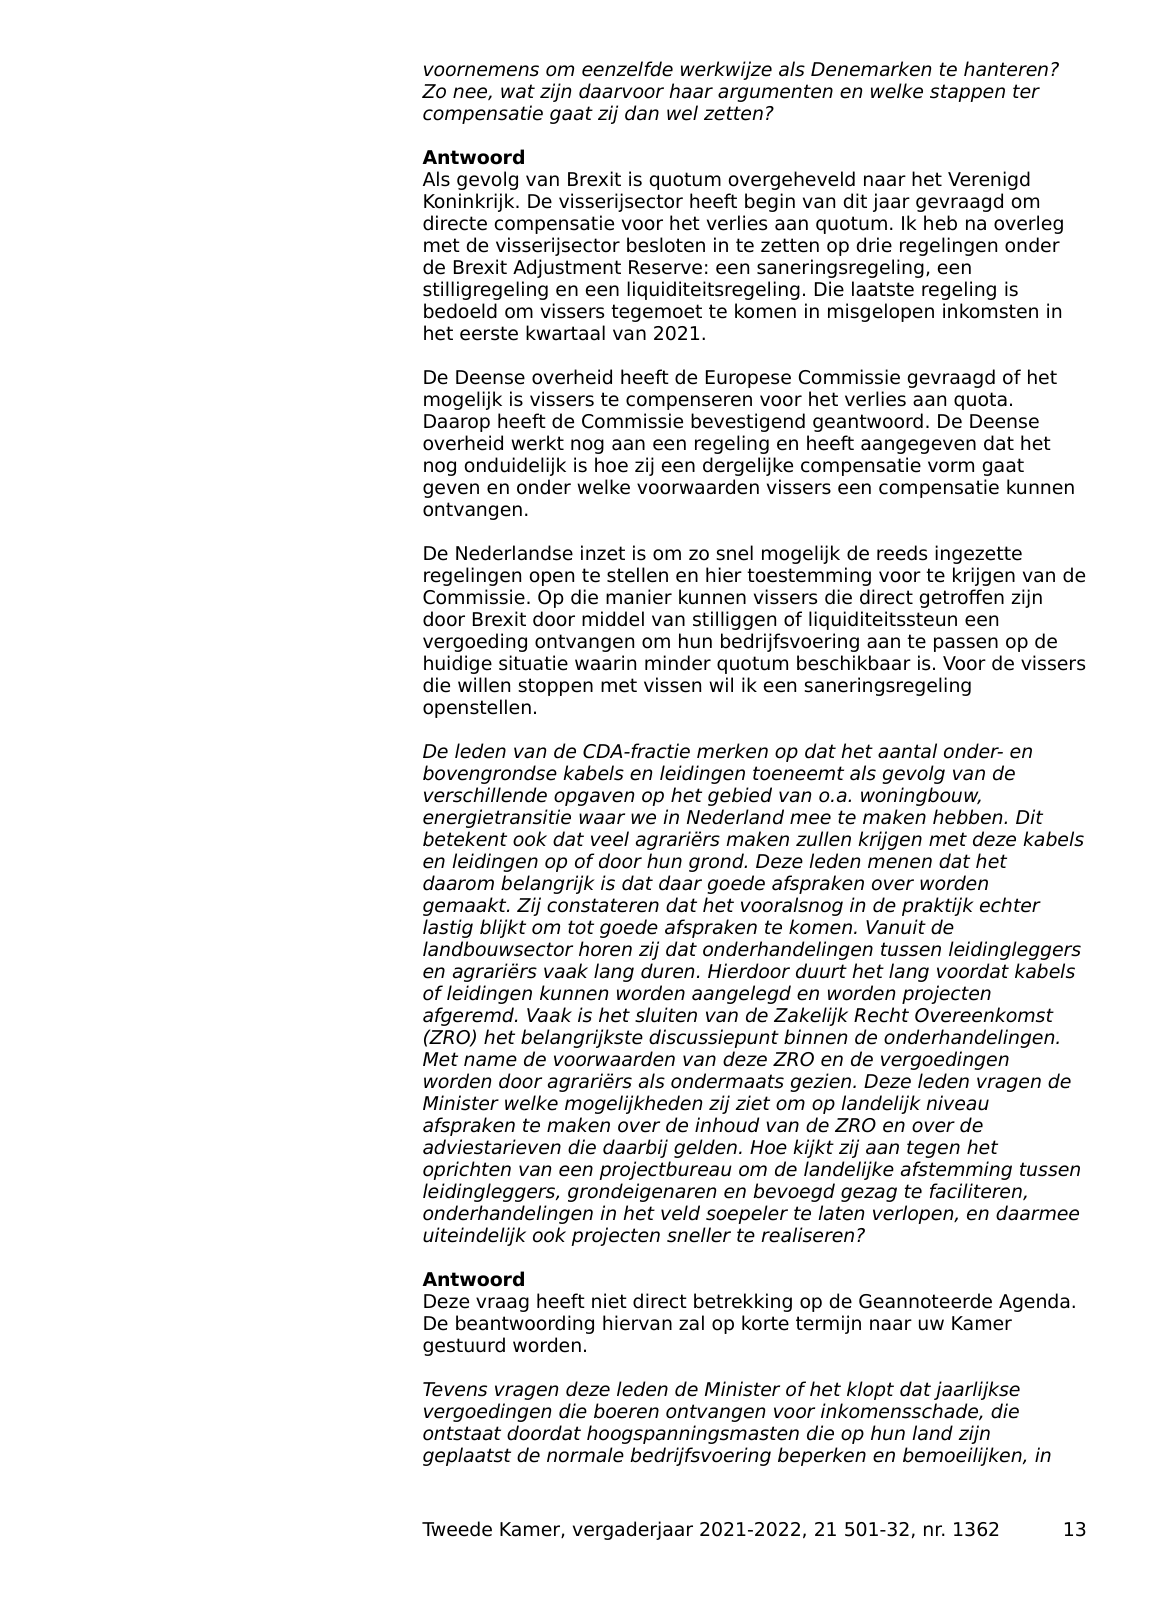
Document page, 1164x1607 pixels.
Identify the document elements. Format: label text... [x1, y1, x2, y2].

text De Deense overheid heeft de Europese Commissie gevraagd of het mogelijk is vissers te compenseren voor het verlies aan quota. Daarop heeft de Commissie bevestigend geantwoord. De Deense overheid werkt nog aan een regeling en heeft aangegeven dat het nog onduidelijk is hoe zij een dergelijke compensatie vorm gaat geven en onder welke voorwaarden vissers een compensatie kunnen ontvangen. [422, 367, 1087, 521]
text Tevens vragen deze leden de Minister of het klopt dat jaarlijkse vergoedingen die boeren ontvangen voor inkomensschade, die ontstaat doordat hoogspanningsmasten die op hun land zijn geplaatst de normale bedrijfsvoering beperken en bemoeilijken, in [422, 1379, 1087, 1467]
text De Nederlandse inzet is om zo snel mogelijk de reeds ingezette regelingen open te stellen en hier toestemming voor te krijgen van de Commissie. Op die manier kunnen vissers die direct getroffen zijn door Brexit door middel van stilliggen of liquiditeitssteun een vergoeding ontvangen om hun bedrijfsvoering aan te passen op de huidige situatie waarin minder quotum beschikbaar is. Voor de vissers die willen stoppen met vissen wil ik een saneringsregeling openstellen. [422, 543, 1087, 719]
text voornemens om eenzelfde werkwijze als Denemarken te hanteren? Zo nee, wat zijn daarvoor haar argumenten en welke stappen ter compensatie gaat zij dan wel zetten? [422, 59, 1087, 125]
text Deze vraag heeft niet direct betrekking op de Geannoteerde Agenda. De beantwoording hiervan zal op korte termijn naar uw Kamer gestuurd worden. [422, 1291, 1087, 1357]
subtitle Antwoord [422, 1269, 1087, 1291]
subtitle Antwoord [422, 147, 1087, 169]
text Als gevolg van Brexit is quotum overgeheveld naar het Verenigd Koninkrijk. De visserijsector heeft begin van dit jaar gevraagd om directe compensatie voor het verlies aan quotum. Ik heb na overleg met de visserijsector besloten in te zetten op drie regelingen onder de Brexit Adjustment Reserve: een saneringsregeling, een stilligregeling en een liquiditeitsregeling. Die laatste regeling is bedoeld om vissers tegemoet te komen in misgelopen inkomsten in het eerste kwartaal van 2021. [422, 169, 1087, 345]
text De leden van de CDA-fractie merken op dat het aantal onder- en bovengrondse kabels en leidingen toeneemt als gevolg van de verschillende opgaven op het gebied van o.a. woningbouw, energietransitie waar we in Nederland mee te maken hebben. Dit betekent ook dat veel agrariërs maken zullen krijgen met deze kabels en leidingen op of door hun grond. Deze leden menen dat het daarom belangrijk is dat daar goede afspraken over worden gemaakt. Zij constateren dat het vooralsnog in de praktijk echter lastig blijkt om tot goede afspraken te komen. Vanuit de landbouwsector horen zij dat onderhandelingen tussen leidingleggers en agrariërs vaak lang duren. Hierdoor duurt het lang voordat kabels of leidingen kunnen worden aangelegd en worden projecten afgeremd. Vaak is het sluiten van de Zakelijk Recht Overeenkomst (ZRO) het belangrijkste discussiepunt binnen de onderhandelingen. Met name de voorwaarden van deze ZRO en de vergoedingen worden door agrariërs als ondermaats gezien. Deze leden vragen de Minister welke mogelijkheden zij ziet om op landelijk niveau afspraken te maken over de inhoud van de ZRO en over de adviestarieven die daarbij gelden. Hoe kijkt zij aan tegen het oprichten van een projectbureau om de landelijke afstemming tussen leidingleggers, grondeigenaren en bevoegd gezag te faciliteren, onderhandelingen in het veld soepeler te laten verlopen, en daarmee uiteindelijk ook projecten sneller te realiseren? [422, 741, 1087, 1247]
